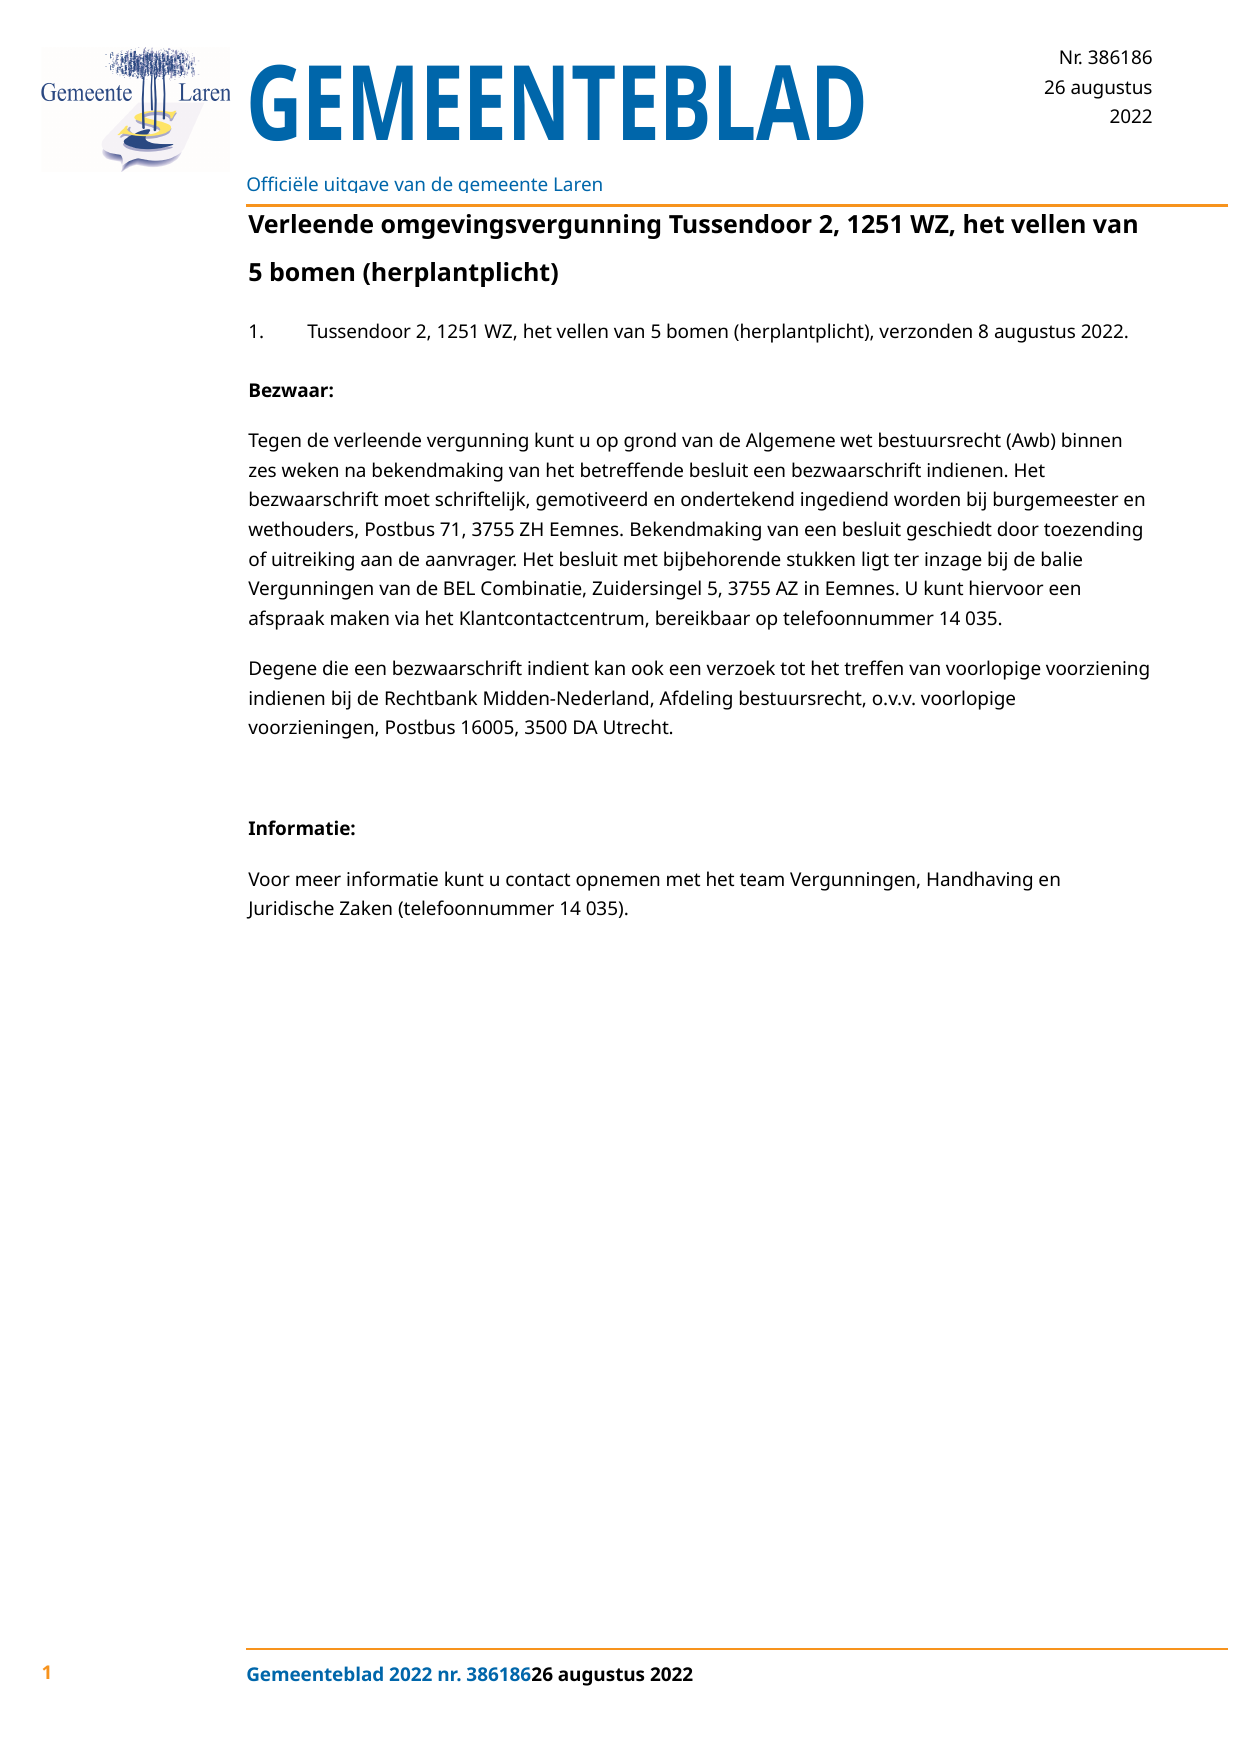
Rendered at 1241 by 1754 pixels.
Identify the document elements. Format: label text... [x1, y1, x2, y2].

text Verleende omgevingsvergunning Tussendoor 2, 1251 WZ, het vellen van 5 bomen (herplantplicht) [248, 207, 1152, 288]
text Informatie: [248, 815, 1152, 841]
picture [41, 47, 231, 172]
text Tegen de verleende vergunning kunt u op grond van de Algemene wet bestuursrecht (Awb) binnen zes weken na bekendmaking van het betreffende besluit een bezwaarschrift indienen. Het bezwaarschrift moet schriftelijk, gemotiveerd en ondertekend ingediend worden bij burgemeester en wethouders, Postbus 71, 3755 ZH Eemnes. Bekendmaking van een besluit geschiedt door toezending of uitreiking aan de aanvrager. Het besluit met bijbehorende stukken ligt ter inzage bij de balie Vergunningen van de BEL Combinatie, Zuidersingel 5, 3755 AZ in Eemnes. U kunt hiervoor een afspraak maken via het Klantcontactcentrum, bereikbaar op telefoonnummer 14 035. [248, 427, 1152, 631]
list Tussendoor 2, 1251 WZ, het vellen van 5 bomen (herplantplicht), verzonden 8 augustus 2022. [248, 318, 1152, 344]
text Voor meer informatie kunt u contact opnemen met het team Vergunningen, Handhaving en Juridische Zaken (telefoonnummer 14 035). [248, 866, 1152, 921]
text Bezwaar: [248, 377, 1152, 403]
text Degene die een bezwaarschrift indient kan ook een verzoek tot het treffen van voorlopige voorziening indienen bij de Rechtbank Midden-Nederland, Afdeling bestuursrecht, o.v.v. voorlopige voorzieningen, Postbus 16005, 3500 DA Utrecht. [248, 655, 1152, 740]
